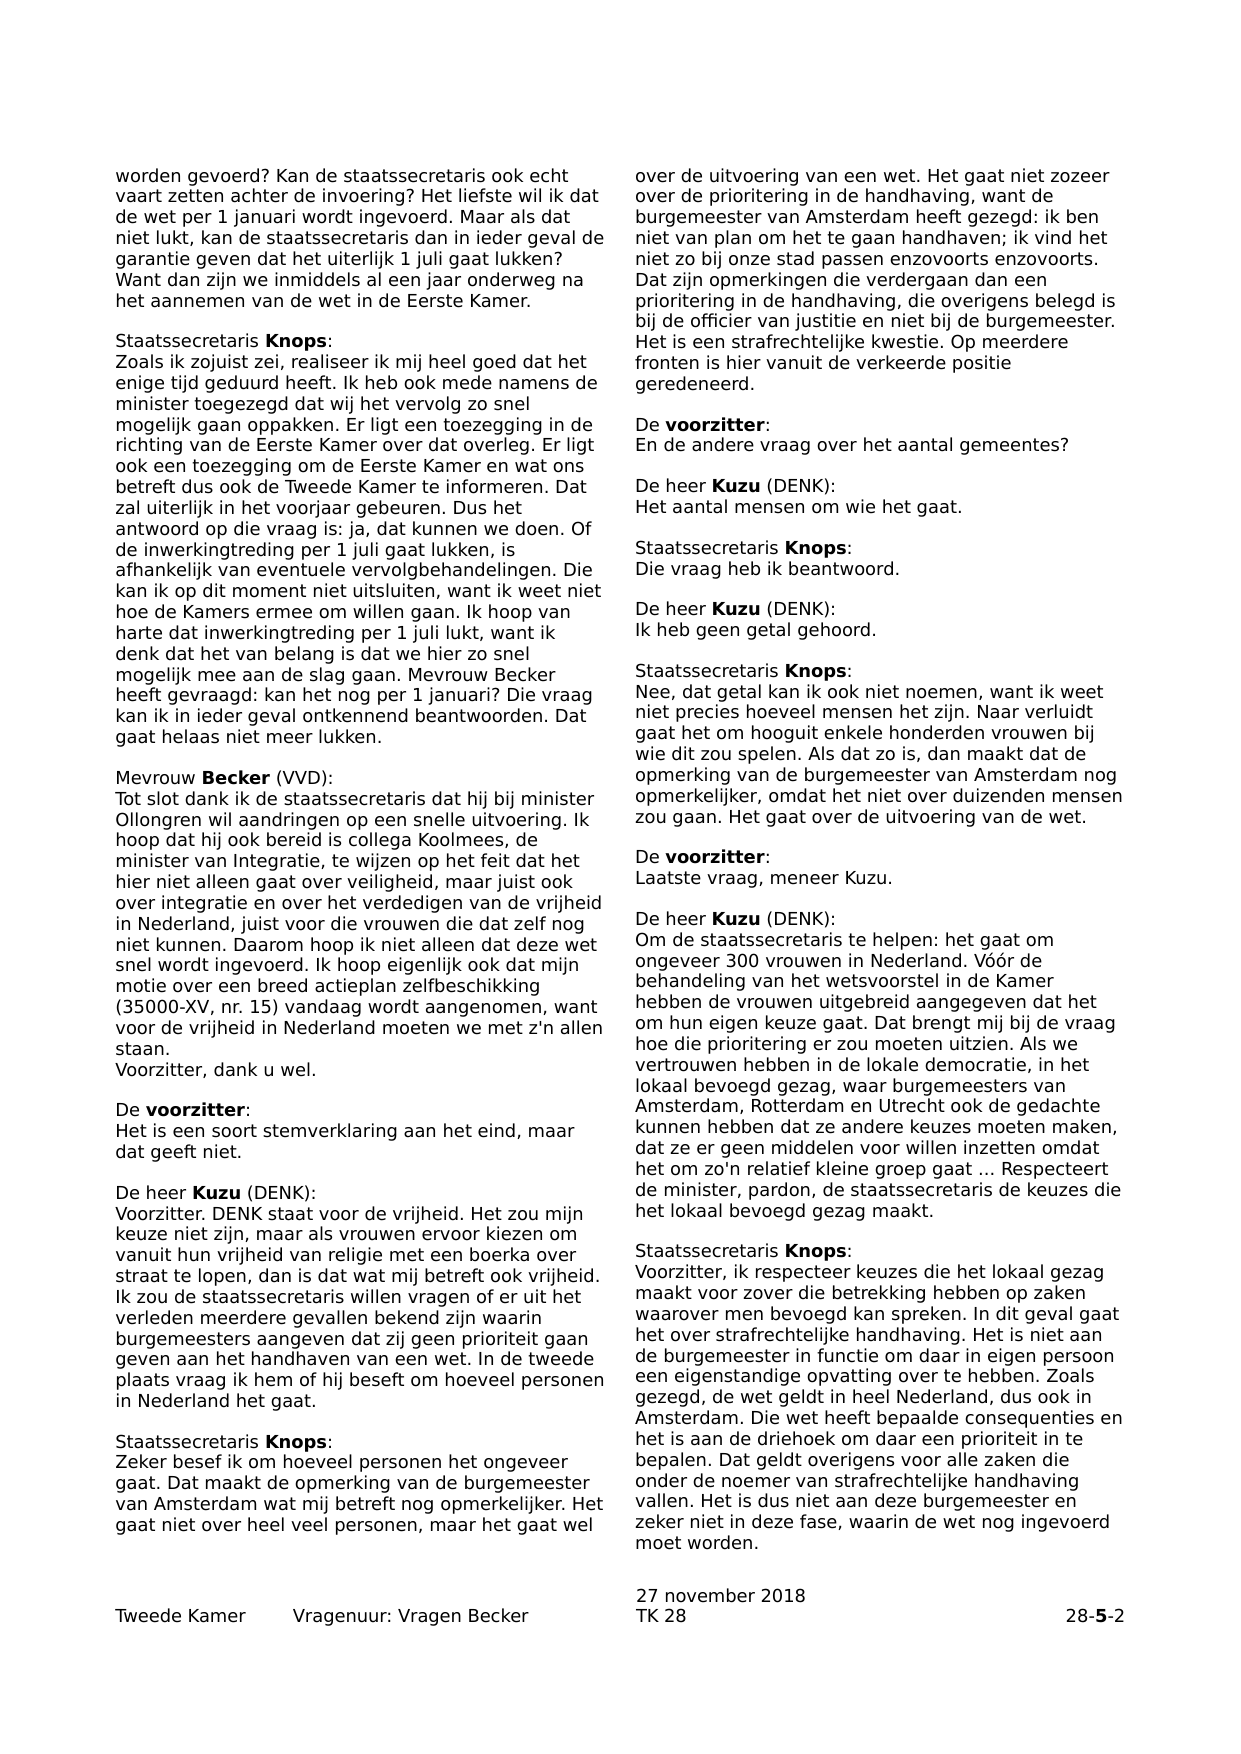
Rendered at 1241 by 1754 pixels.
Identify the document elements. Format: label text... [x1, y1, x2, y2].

text Laatste vraag, meneer Kuzu. [635, 868, 1125, 889]
text De heer Kuzu (DENK): [635, 476, 1125, 497]
text Staatssecretaris Knops: [635, 538, 1125, 558]
text Staatssecretaris Knops: [635, 1241, 1125, 1262]
text Die vraag heb ik beantwoord. [635, 558, 1125, 579]
text De heer Kuzu (DENK): [635, 909, 1125, 929]
text Zeker besef ik om hoeveel personen het ongeveer gaat. Dat maakt de opmerking van de burgemeester van Amsterdam wat mij betreft nog opmerkelijker. Het gaat niet over heel veel personen, maar het gaat wel [115, 1452, 605, 1536]
text Staatssecretaris Knops: [115, 1432, 605, 1452]
text De voorzitter: [115, 1100, 605, 1121]
text Zoals ik zojuist zei, realiseer ik mij heel goed dat het enige tijd geduurd heeft. Ik heb ook mede namens de minister toegezegd dat wij het vervolg zo snel mogelijk gaan oppakken. Er ligt een toezegging in de richting van de Eerste Kamer over dat overleg. Er ligt ook een toezegging om de Eerste Kamer en wat ons betreft dus ook de Tweede Kamer te informeren. Dat zal uiterlijk in het voorjaar gebeuren. Dus het antwoord op die vraag is: ja, dat kunnen we doen. Of de inwerkingtreding per 1 juli gaat lukken, is afhankelijk van eventuele vervolgbehandelingen. Die kan ik op dit moment niet uitsluiten, want ik weet niet hoe de Kamers ermee om willen gaan. Ik hoop van harte dat inwerkingtreding per 1 juli lukt, want ik denk dat het van belang is dat we hier zo snel mogelijk mee aan de slag gaan. Mevrouw Becker heeft gevraagd: kan het nog per 1 januari? Die vraag kan ik in ieder geval ontkennend beantwoorden. Dat gaat helaas niet meer lukken. [115, 352, 605, 748]
text over de uitvoering van een wet. Het gaat niet zozeer over de prioritering in de handhaving, want de burgemeester van Amsterdam heeft gezegd: ik ben niet van plan om het te gaan handhaven; ik vind het niet zo bij onze stad passen enzovoorts enzovoorts. Dat zijn opmerkingen die verdergaan dan een prioritering in de handhaving, die overigens belegd is bij de officier van justitie en niet bij de burgemeester. Het is een strafrechtelijke kwestie. Op meerdere fronten is hier vanuit de verkeerde positie geredeneerd. [635, 165, 1125, 394]
text worden gevoerd? Kan de staatssecretaris ook echt vaart zetten achter de invoering? Het liefste wil ik dat de wet per 1 januari wordt ingevoerd. Maar als dat niet lukt, kan de staatssecretaris dan in ieder geval de garantie geven dat het uiterlijk 1 juli gaat lukken? Want dan zijn we inmiddels al een jaar onderweg na het aannemen van de wet in de Eerste Kamer. [115, 165, 605, 311]
text De voorzitter: [635, 847, 1125, 868]
text Het is een soort stemverklaring aan het eind, maar dat geeft niet. [115, 1121, 605, 1162]
text En de andere vraag over het aantal gemeentes? [635, 435, 1125, 456]
text Nee, dat getal kan ik ook niet noemen, want ik weet niet precies hoeveel mensen het zijn. Naar verluidt gaat het om hooguit enkele honderden vrouwen bij wie dit zou spelen. Als dat zo is, dan maakt dat de opmerking van de burgemeester van Amsterdam nog opmerkelijker, omdat het niet over duizenden mensen zou gaan. Het gaat over de uitvoering van de wet. [635, 681, 1125, 827]
text Om de staatssecretaris te helpen: het gaat om ongeveer 300 vrouwen in Nederland. Vóór de behandeling van het wetsvoorstel in de Kamer hebben de vrouwen uitgebreid aangegeven dat het om hun eigen keuze gaat. Dat brengt mij bij de vraag hoe die prioritering er zou moeten uitzien. Als we vertrouwen hebben in de lokale democratie, in het lokaal bevoegd gezag, waar burgemeesters van Amsterdam, Rotterdam en Utrecht ook de gedachte kunnen hebben dat ze andere keuzes moeten maken, dat ze er geen middelen voor willen inzetten omdat het om zo'n relatief kleine groep gaat ... Respecteert de minister, pardon, de staatssecretaris de keuzes die het lokaal bevoegd gezag maakt. [635, 929, 1125, 1221]
text Ik heb geen getal gehoord. [635, 620, 1125, 641]
text Staatssecretaris Knops: [635, 661, 1125, 681]
text De heer Kuzu (DENK): [115, 1182, 605, 1203]
text Voorzitter, dank u wel. [115, 1059, 605, 1080]
text Voorzitter, ik respecteer keuzes die het lokaal gezag maakt voor zover die betrekking hebben op zaken waarover men bevoegd kan spreken. In dit geval gaat het over strafrechtelijke handhaving. Het is niet aan de burgemeester in functie om daar in eigen persoon een eigenstandige opvatting over te hebben. Zoals gezegd, de wet geldt in heel Nederland, dus ook in Amsterdam. Die wet heeft bepaalde consequenties en het is aan de driehoek om daar een prioriteit in te bepalen. Dat geldt overigens voor alle zaken die onder de noemer van strafrechtelijke handhaving vallen. Het is dus niet aan deze burgemeester en zeker niet in deze fase, waarin de wet nog ingevoerd moet worden. [635, 1262, 1125, 1554]
text Het aantal mensen om wie het gaat. [635, 497, 1125, 518]
text Tot slot dank ik de staatssecretaris dat hij bij minister Ollongren wil aandringen op een snelle uitvoering. Ik hoop dat hij ook bereid is collega Koolmees, de minister van Integratie, te wijzen op het feit dat het hier niet alleen gaat over veiligheid, maar juist ook over integratie en over het verdedigen van de vrijheid in Nederland, juist voor die vrouwen die dat zelf nog niet kunnen. Daarom hoop ik niet alleen dat deze wet snel wordt ingevoerd. Ik hoop eigenlijk ook dat mijn motie over een breed actieplan zelfbeschikking (35000-XV, nr. 15) vandaag wordt aangenomen, want voor de vrijheid in Nederland moeten we met z'n allen staan. [115, 788, 605, 1059]
text De voorzitter: [635, 414, 1125, 435]
text Mevrouw Becker (VVD): [115, 768, 605, 788]
text Voorzitter. DENK staat voor de vrijheid. Het zou mijn keuze niet zijn, maar als vrouwen ervoor kiezen om vanuit hun vrijheid van religie met een boerka over straat te lopen, dan is dat wat mij betreft ook vrijheid. Ik zou de staatssecretaris willen vragen of er uit het verleden meerdere gevallen bekend zijn waarin burgemeesters aangeven dat zij geen prioriteit gaan geven aan het handhaven van een wet. In de tweede plaats vraag ik hem of hij beseft om hoeveel personen in Nederland het gaat. [115, 1203, 605, 1412]
text Staatssecretaris Knops: [115, 331, 605, 352]
text De heer Kuzu (DENK): [635, 599, 1125, 620]
